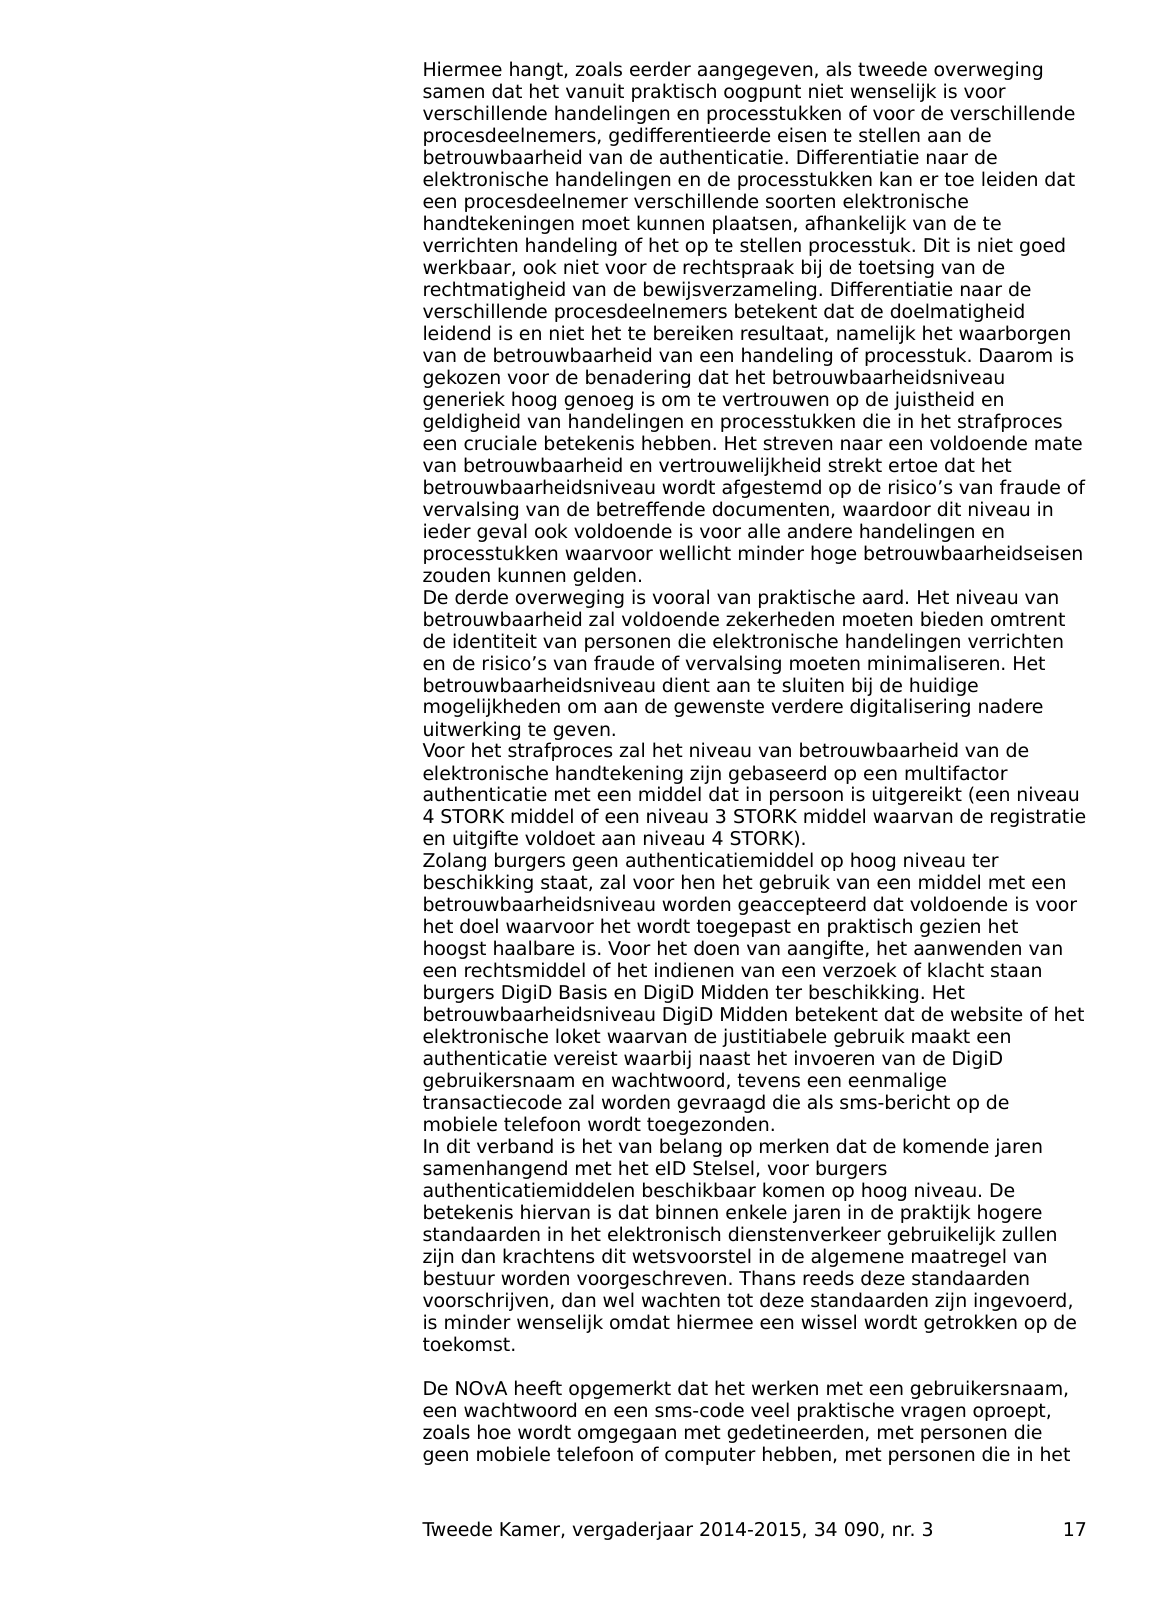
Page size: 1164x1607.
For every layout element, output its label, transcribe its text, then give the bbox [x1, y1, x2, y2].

text Zolang burgers geen authenticatiemiddel op hoog niveau ter beschikking staat, zal voor hen het gebruik van een middel met een betrouwbaarheidsniveau worden geaccepteerd dat voldoende is voor het doel waarvoor het wordt toegepast en praktisch gezien het hoogst haalbare is. Voor het doen van aangifte, het aanwenden van een rechtsmiddel of het indienen van een verzoek of klacht staan burgers DigiD Basis en DigiD Midden ter beschikking. Het betrouwbaarheidsniveau DigiD Midden betekent dat de website of het elektronische loket waarvan de justitiabele gebruik maakt een authenticatie vereist waarbij naast het invoeren van de DigiD gebruikersnaam en wachtwoord, tevens een eenmalige transactiecode zal worden gevraagd die als sms-bericht op de mobiele telefoon wordt toegezonden. [422, 850, 1087, 1136]
text In dit verband is het van belang op merken dat de komende jaren samenhangend met het eID Stelsel, voor burgers authenticatiemiddelen beschikbaar komen op hoog niveau. De betekenis hiervan is dat binnen enkele jaren in de praktijk hogere standaarden in het elektronisch dienstenverkeer gebruikelijk zullen zijn dan krachtens dit wetsvoorstel in de algemene maatregel van bestuur worden voorgeschreven. Thans reeds deze standaarden voorschrijven, dan wel wachten tot deze standaarden zijn ingevoerd, is minder wenselijk omdat hiermee een wissel wordt getrokken op de toekomst. [422, 1136, 1087, 1356]
text Hiermee hangt, zoals eerder aangegeven, als tweede overweging samen dat het vanuit praktisch oogpunt niet wenselijk is voor verschillende handelingen en processtukken of voor de verschillende procesdeelnemers, gedifferentieerde eisen te stellen aan de betrouwbaarheid van de authenticatie. Differentiatie naar de elektronische handelingen en de processtukken kan er toe leiden dat een procesdeelnemer verschillende soorten elektronische handtekeningen moet kunnen plaatsen, afhankelijk van de te verrichten handeling of het op te stellen processtuk. Dit is niet goed werkbaar, ook niet voor de rechtspraak bij de toetsing van de rechtmatigheid van de bewijsverzameling. Differentiatie naar de verschillende procesdeelnemers betekent dat de doelmatigheid leidend is en niet het te bereiken resultaat, namelijk het waarborgen van de betrouwbaarheid van een handeling of processtuk. Daarom is gekozen voor de benadering dat het betrouwbaarheidsniveau generiek hoog genoeg is om te vertrouwen op de juistheid en geldigheid van handelingen en processtukken die in het strafproces een cruciale betekenis hebben. Het streven naar een voldoende mate van betrouwbaarheid en vertrouwelijkheid strekt ertoe dat het betrouwbaarheidsniveau wordt afgestemd op de risico’s van fraude of vervalsing van de betreffende documenten, waardoor dit niveau in ieder geval ook voldoende is voor alle andere handelingen en processtukken waarvoor wellicht minder hoge betrouwbaarheidseisen zouden kunnen gelden. [422, 59, 1087, 587]
text De derde overweging is vooral van praktische aard. Het niveau van betrouwbaarheid zal voldoende zekerheden moeten bieden omtrent de identiteit van personen die elektronische handelingen verrichten en de risico’s van fraude of vervalsing moeten minimaliseren. Het betrouwbaarheidsniveau dient aan te sluiten bij de huidige mogelijkheden om aan de gewenste verdere digitalisering nadere uitwerking te geven. [422, 587, 1087, 740]
text De NOvA heeft opgemerkt dat het werken met een gebruikersnaam, een wachtwoord en een sms-code veel praktische vragen oproept, zoals hoe wordt omgegaan met gedetineerden, met personen die geen mobiele telefoon of computer hebben, met personen die in het [422, 1378, 1087, 1466]
text Voor het strafproces zal het niveau van betrouwbaarheid van de elektronische handtekening zijn gebaseerd op een multifactor authenticatie met een middel dat in persoon is uitgereikt (een niveau 4 STORK middel of een niveau 3 STORK middel waarvan de registratie en uitgifte voldoet aan niveau 4 STORK). [422, 740, 1087, 850]
